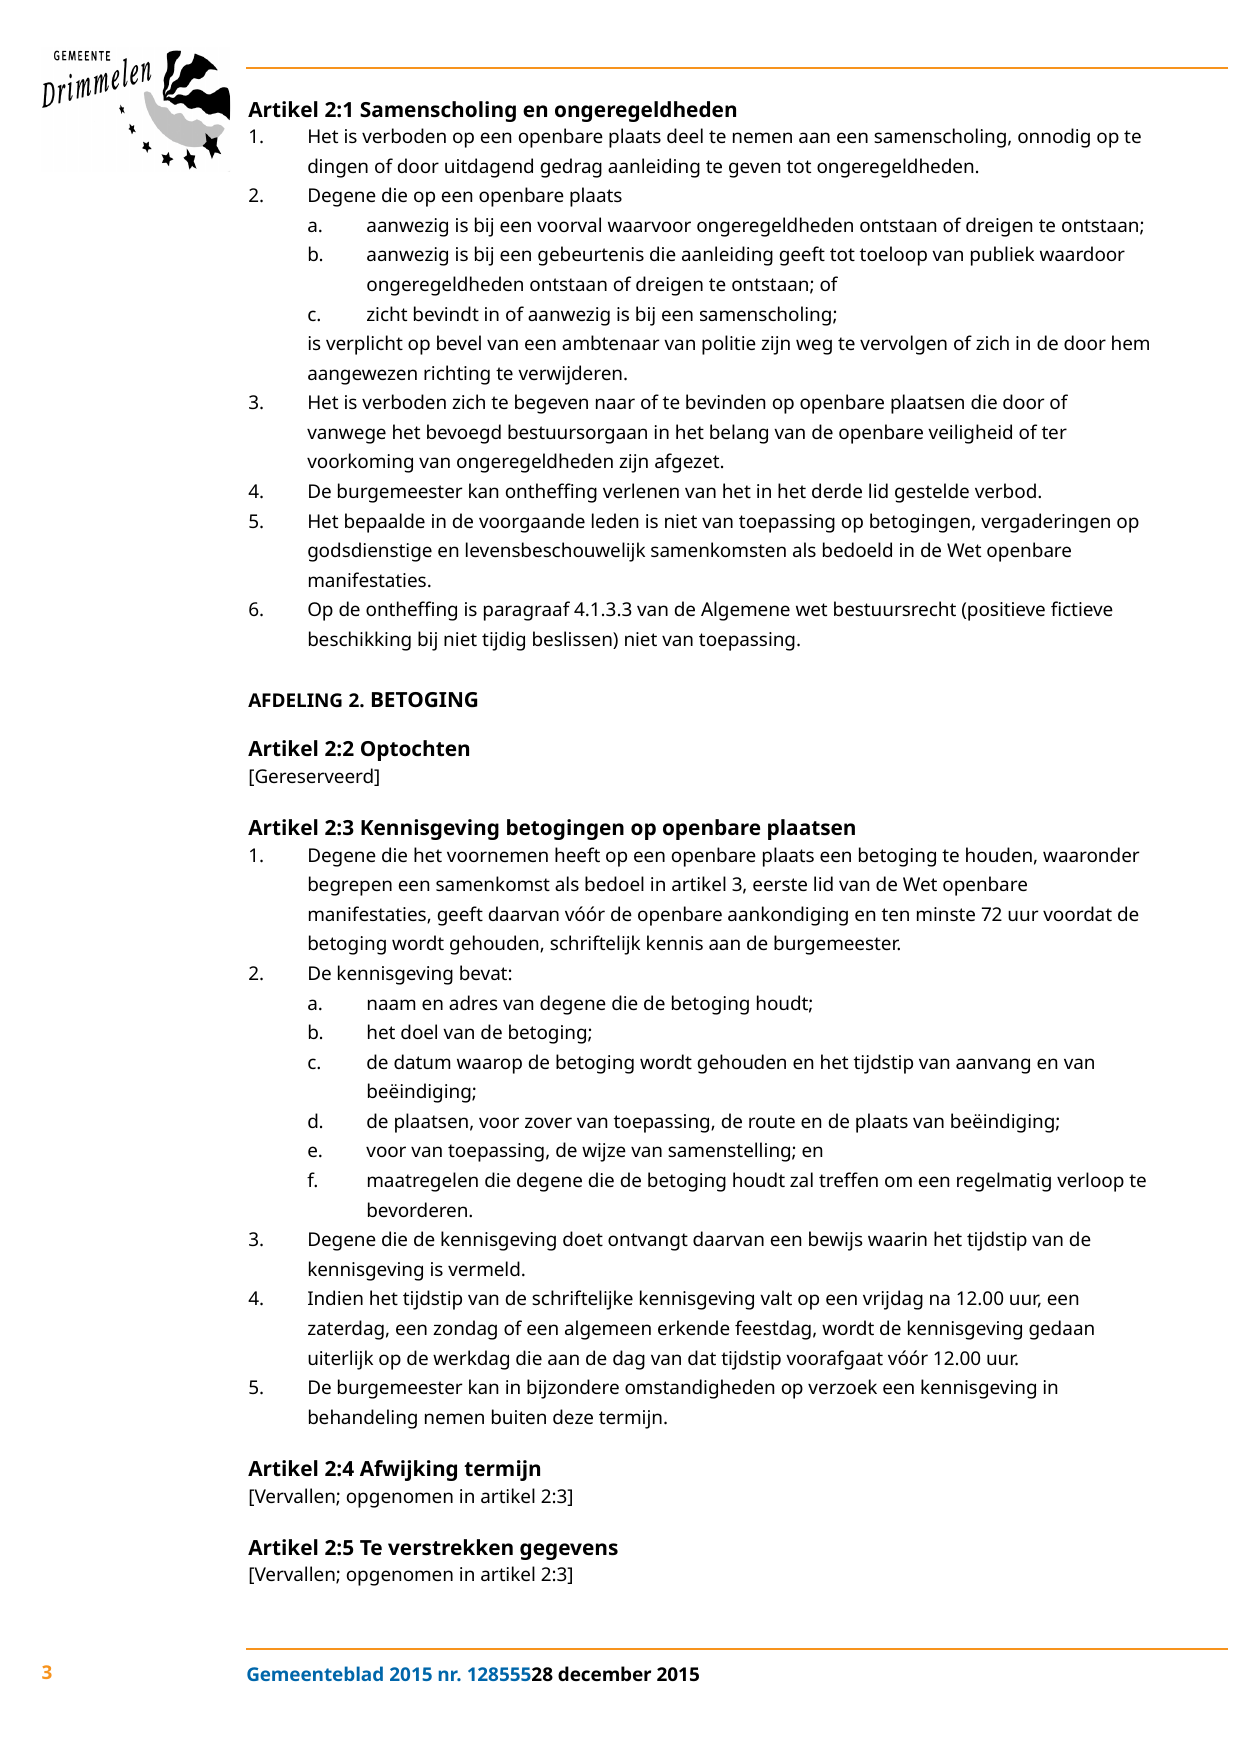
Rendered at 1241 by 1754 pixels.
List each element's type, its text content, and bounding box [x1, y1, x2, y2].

list De burgemeester kan in bijzondere omstandigheden op verzoek een kennisgeving in behandeling nemen buiten deze termijn. [248, 1374, 1152, 1430]
list De burgemeester kan ontheffing verlenen van het in het derde lid gestelde verbod. [248, 478, 1152, 504]
list Degene die het voornemen heeft op een openbare plaats een betoging te houden, waaronder begrepen een samenkomst als bedoel in artikel 3, eerste lid van de Wet openbare manifestaties, geeft daarvan vóór de openbare aankondiging en ten minste 72 uur voordat de betoging wordt gehouden, schriftelijk kennis aan de burgemeester. [248, 842, 1152, 956]
text AFDELING 2. BETOGING [248, 685, 1152, 714]
text Artikel 2:1 Samenscholing en ongeregeldheden [248, 95, 1152, 123]
text [Gereserveerd] [248, 763, 1152, 789]
list is verplicht op bevel van een ambtenaar van politie zijn weg te vervolgen of zich in de door hem aangewezen richting te verwijderen. [248, 330, 1152, 386]
text Artikel 2:5 Te verstrekken gegevens [248, 1533, 1152, 1562]
list Het is verboden op een openbare plaats deel te nemen aan een samenscholing, onnodig op te dingen of door uitdagend gedrag aanleiding te geven tot ongeregeldheden. [248, 123, 1152, 178]
list voor van toepassing, de wijze van samenstelling; en [307, 1138, 1152, 1163]
list Het is verboden zich te begeven naar of te bevinden op openbare plaatsen die door of vanwege het bevoegd bestuursorgaan in het belang van de openbare veiligheid of ter voorkoming van ongeregeldheden zijn afgezet. [248, 389, 1152, 474]
list zicht bevindt in of aanwezig is bij een samenscholing; [307, 301, 1152, 326]
text Artikel 2:3 Kennisgeving betogingen op openbare plaatsen [248, 813, 1152, 842]
list Degene die op een openbare plaats [248, 182, 1152, 208]
list Indien het tijdstip van de schriftelijke kennisgeving valt op een vrijdag na 12.00 uur, een zaterdag, een zondag of een algemeen erkende feestdag, wordt de kennisgeving gedaan uiterlijk op de werkdag die aan de dag van dat tijdstip voorafgaat vóór 12.00 uur. [248, 1286, 1152, 1371]
list Het bepaalde in de voorgaande leden is niet van toepassing op betogingen, vergaderingen op godsdienstige en levensbeschouwelijk samenkomsten als bedoeld in de Wet openbare manifestaties. [248, 508, 1152, 593]
picture [41, 47, 231, 172]
text Artikel 2:4 Afwijking termijn [248, 1454, 1152, 1483]
text Artikel 2:2 Optochten [248, 734, 1152, 763]
list Degene die de kennisgeving doet ontvangt daarvan een bewijs waarin het tijdstip van de kennisgeving is vermeld. [248, 1226, 1152, 1282]
list aanwezig is bij een gebeurtenis die aanleiding geeft tot toeloop van publiek waardoor ongeregeldheden ontstaan of dreigen te ontstaan; of [307, 242, 1152, 297]
list naam en adres van degene die de betoging houdt; [307, 990, 1152, 1016]
list de plaatsen, voor zover van toepassing, de route en de plaats van beëindiging; [307, 1108, 1152, 1134]
list maatregelen die degene die de betoging houdt zal treffen om een regelmatig verloop te bevorderen. [307, 1167, 1152, 1223]
list Op de ontheffing is paragraaf 4.1.3.3 van de Algemene wet bestuursrecht (positieve fictieve beschikking bij niet tijdig beslissen) niet van toepassing. [248, 597, 1152, 652]
list De kennisgeving bevat: [248, 960, 1152, 986]
list de datum waarop de betoging wordt gehouden en het tijdstip van aanvang en van beëindiging; [307, 1049, 1152, 1104]
list aanwezig is bij een voorval waarvoor ongeregeldheden ontstaan of dreigen te ontstaan; [307, 212, 1152, 238]
text [Vervallen; opgenomen in artikel 2:3] [248, 1562, 1152, 1587]
text [Vervallen; opgenomen in artikel 2:3] [248, 1483, 1152, 1508]
list het doel van de betoging; [307, 1019, 1152, 1045]
